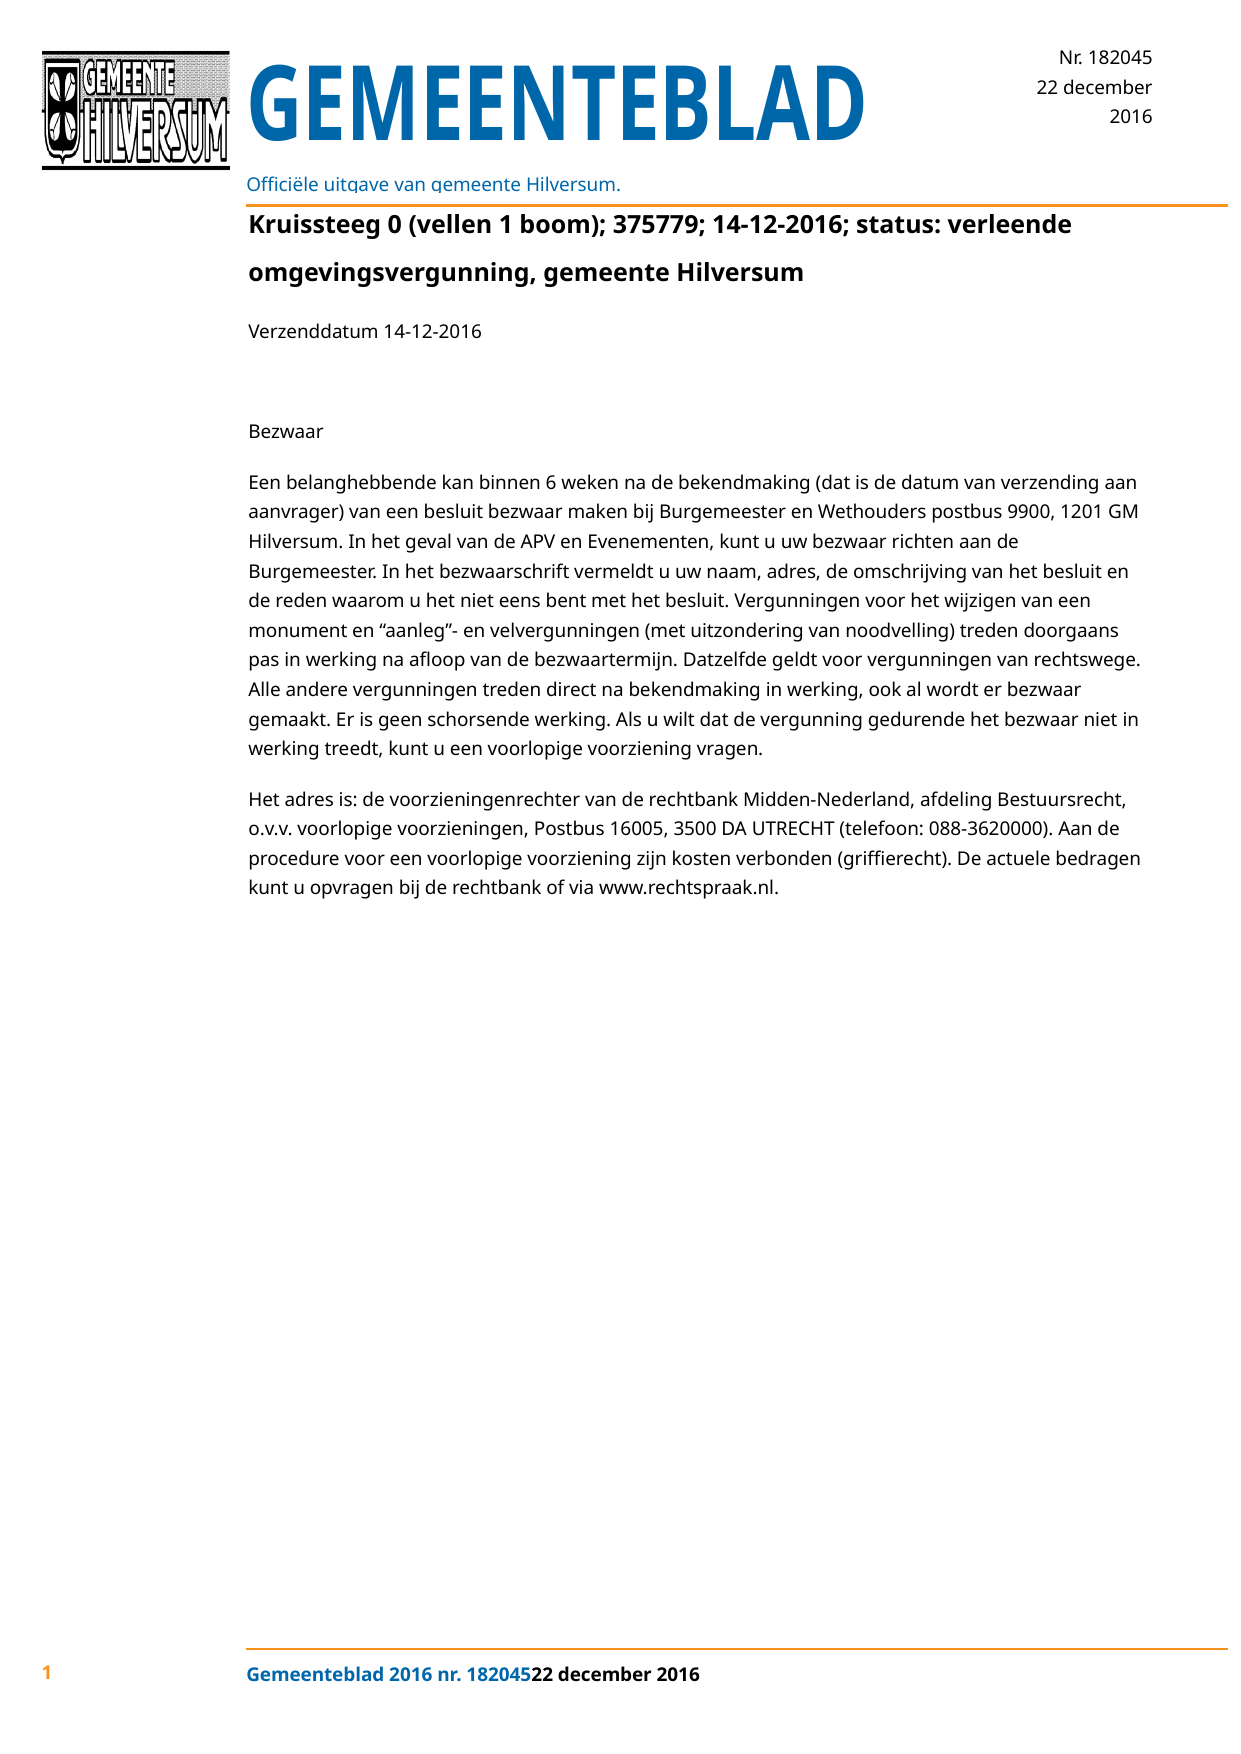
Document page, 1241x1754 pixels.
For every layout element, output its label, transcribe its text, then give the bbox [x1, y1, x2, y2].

picture [41, 47, 231, 172]
text Het adres is: de voorzieningenrechter van de rechtbank Midden-Nederland, afdeling Bestuursrecht, o.v.v. voorlopige voorzieningen, Postbus 16005, 3500 DA UTRECHT (telefoon: 088-3620000). Aan de procedure voor een voorlopige voorziening zijn kosten verbonden (griffierecht). De actuele bedragen kunt u opvragen bij de rechtbank of via www.rechtspraak.nl. [248, 786, 1152, 900]
text Bezwaar [248, 419, 1152, 444]
text Verzenddatum 14-12-2016 [248, 318, 1152, 344]
text Een belanghebbende kan binnen 6 weken na de bekendmaking (dat is de datum van verzending aan aanvrager) van een besluit bezwaar maken bij Burgemeester en Wethouders postbus 9900, 1201 GM Hilversum. In het geval van de APV en Evenementen, kunt u uw bezwaar richten aan de Burgemeester. In het bezwaarschrift vermeldt u uw naam, adres, de omschrijving van het besluit en de reden waarom u het niet eens bent met het besluit. Vergunningen voor het wijzigen van een monument en “aanleg”- en velvergunningen (met uitzondering van noodvelling) treden doorgaans pas in werking na afloop van de bezwaartermijn. Datzelfde geldt voor vergunningen van rechtswege. Alle andere vergunningen treden direct na bekendmaking in werking, ook al wordt er bezwaar gemaakt. Er is geen schorsende werking. Als u wilt dat de vergunning gedurende het bezwaar niet in werking treedt, kunt u een voorlopige voorziening vragen. [248, 469, 1152, 761]
text Kruissteeg 0 (vellen 1 boom); 375779; 14-12-2016; status: verleende omgevingsvergunning, gemeente Hilversum [248, 207, 1152, 288]
